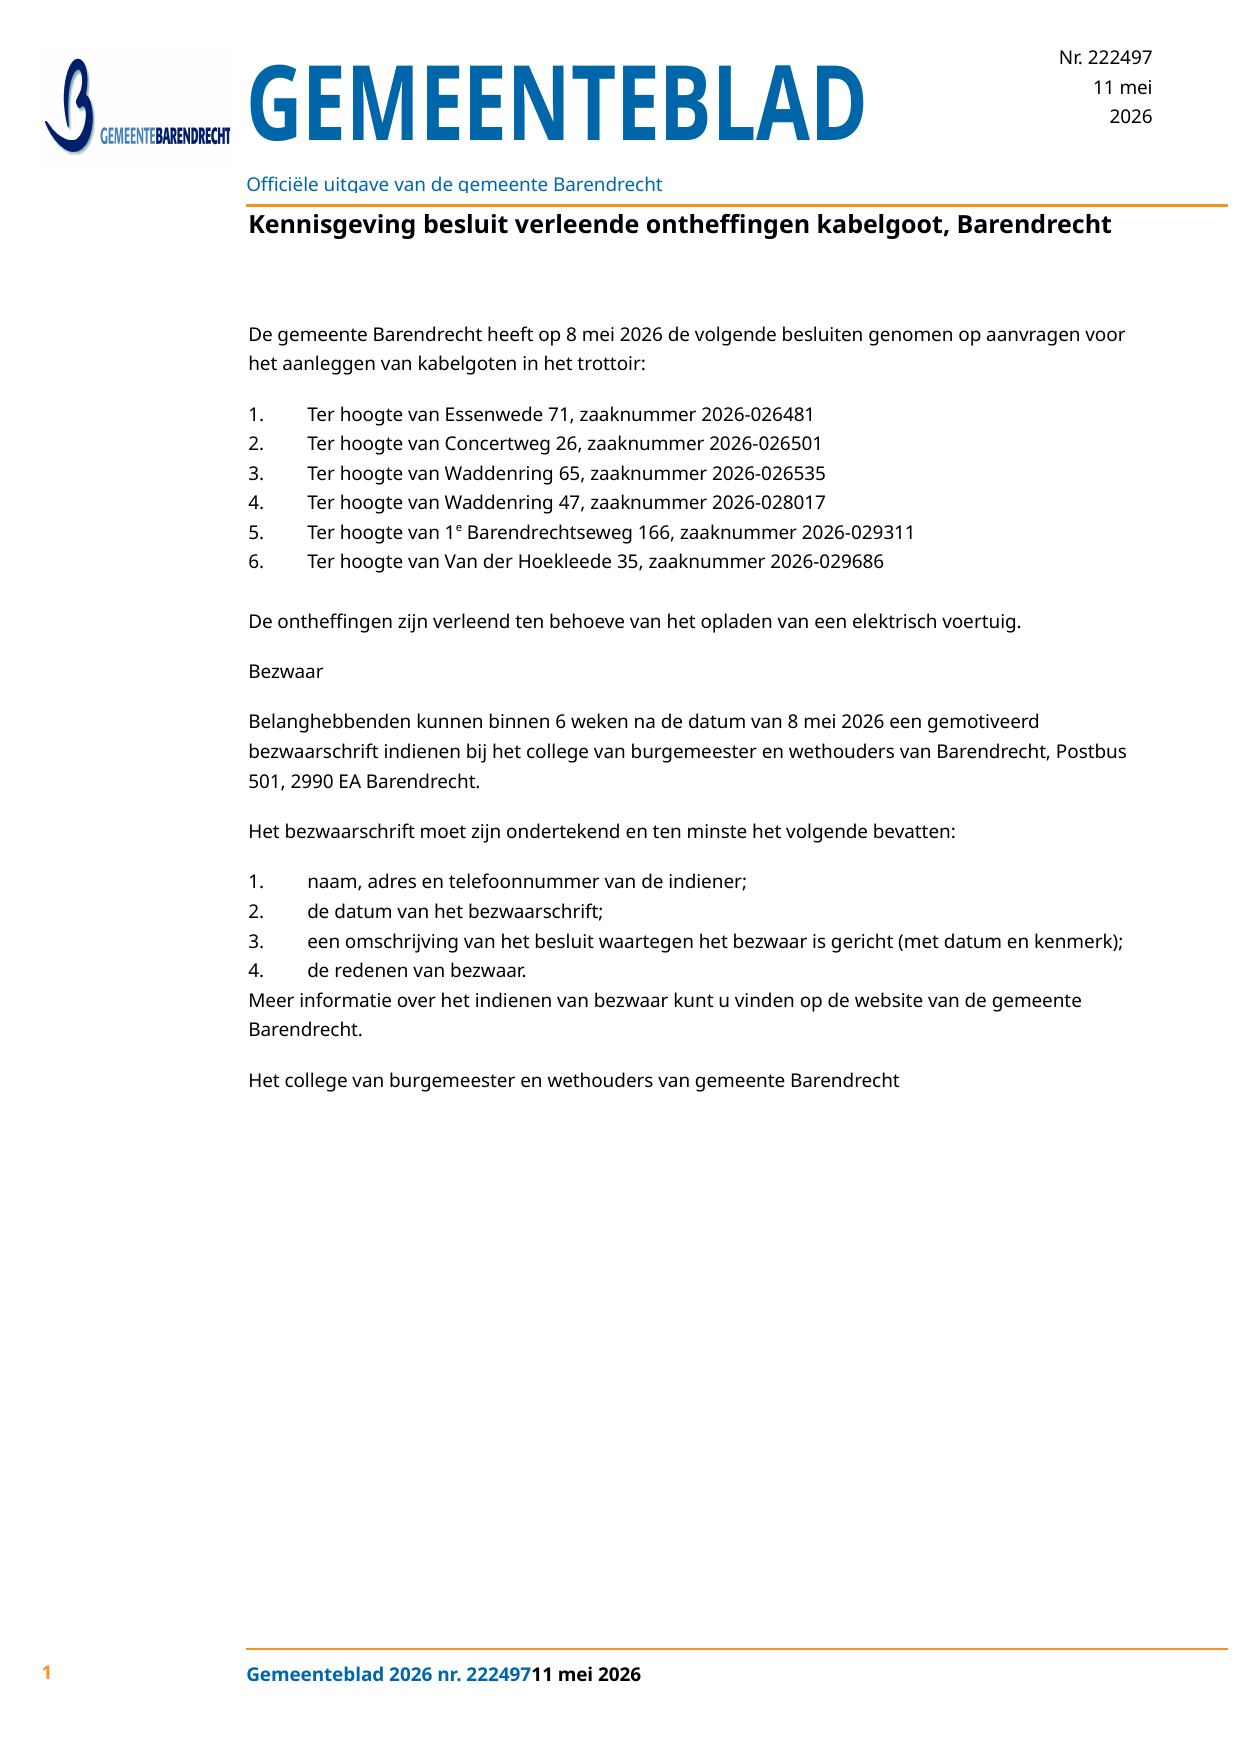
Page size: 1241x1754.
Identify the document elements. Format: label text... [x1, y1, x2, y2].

list de redenen van bezwaar. [248, 957, 1152, 983]
text Het bezwaarschrift moet zijn ondertekend en ten minste het volgende bevatten: [248, 818, 1152, 844]
list Ter hoogte van Essenwede 71, zaaknummer 2026-026481 [248, 401, 1152, 426]
list naam, adres en telefoonnummer van de indiener; [248, 869, 1152, 894]
text Het college van burgemeester en wethouders van gemeente Barendrecht [248, 1067, 1152, 1093]
text De ontheffingen zijn verleend ten behoeve van het opladen van een elektrisch voertuig. [248, 608, 1152, 633]
list Ter hoogte van Van der Hoekleede 35, zaaknummer 2026-029686 [248, 549, 1152, 574]
text Bezwaar [248, 658, 1152, 684]
picture [41, 47, 231, 172]
text Meer informatie over het indienen van bezwaar kunt u vinden op de website van de gemeente Barendrecht. [248, 987, 1152, 1042]
list Ter hoogte van 1e Barendrechtseweg 166, zaaknummer 2026-029311 [248, 519, 1152, 545]
list Ter hoogte van Waddenring 65, zaaknummer 2026-026535 [248, 460, 1152, 486]
text Belanghebbenden kunnen binnen 6 weken na de datum van 8 mei 2026 een gemotiveerd bezwaarschrift indienen bij het college van burgemeester en wethouders van Barendrecht, Postbus 501, 2990 EA Barendrecht. [248, 709, 1152, 793]
list Ter hoogte van Concertweg 26, zaaknummer 2026-026501 [248, 430, 1152, 456]
list een omschrijving van het besluit waartegen het bezwaar is gericht (met datum en kenmerk); [248, 928, 1152, 953]
text De gemeente Barendrecht heeft op 8 mei 2026 de volgende besluiten genomen op aanvragen voor het aanleggen van kabelgoten in het trottoir: [248, 321, 1152, 376]
text Kennisgeving besluit verleende ontheffingen kabelgoot, Barendrecht [248, 207, 1152, 241]
list Ter hoogte van Waddenring 47, zaaknummer 2026-028017 [248, 489, 1152, 515]
list de datum van het bezwaarschrift; [248, 898, 1152, 924]
